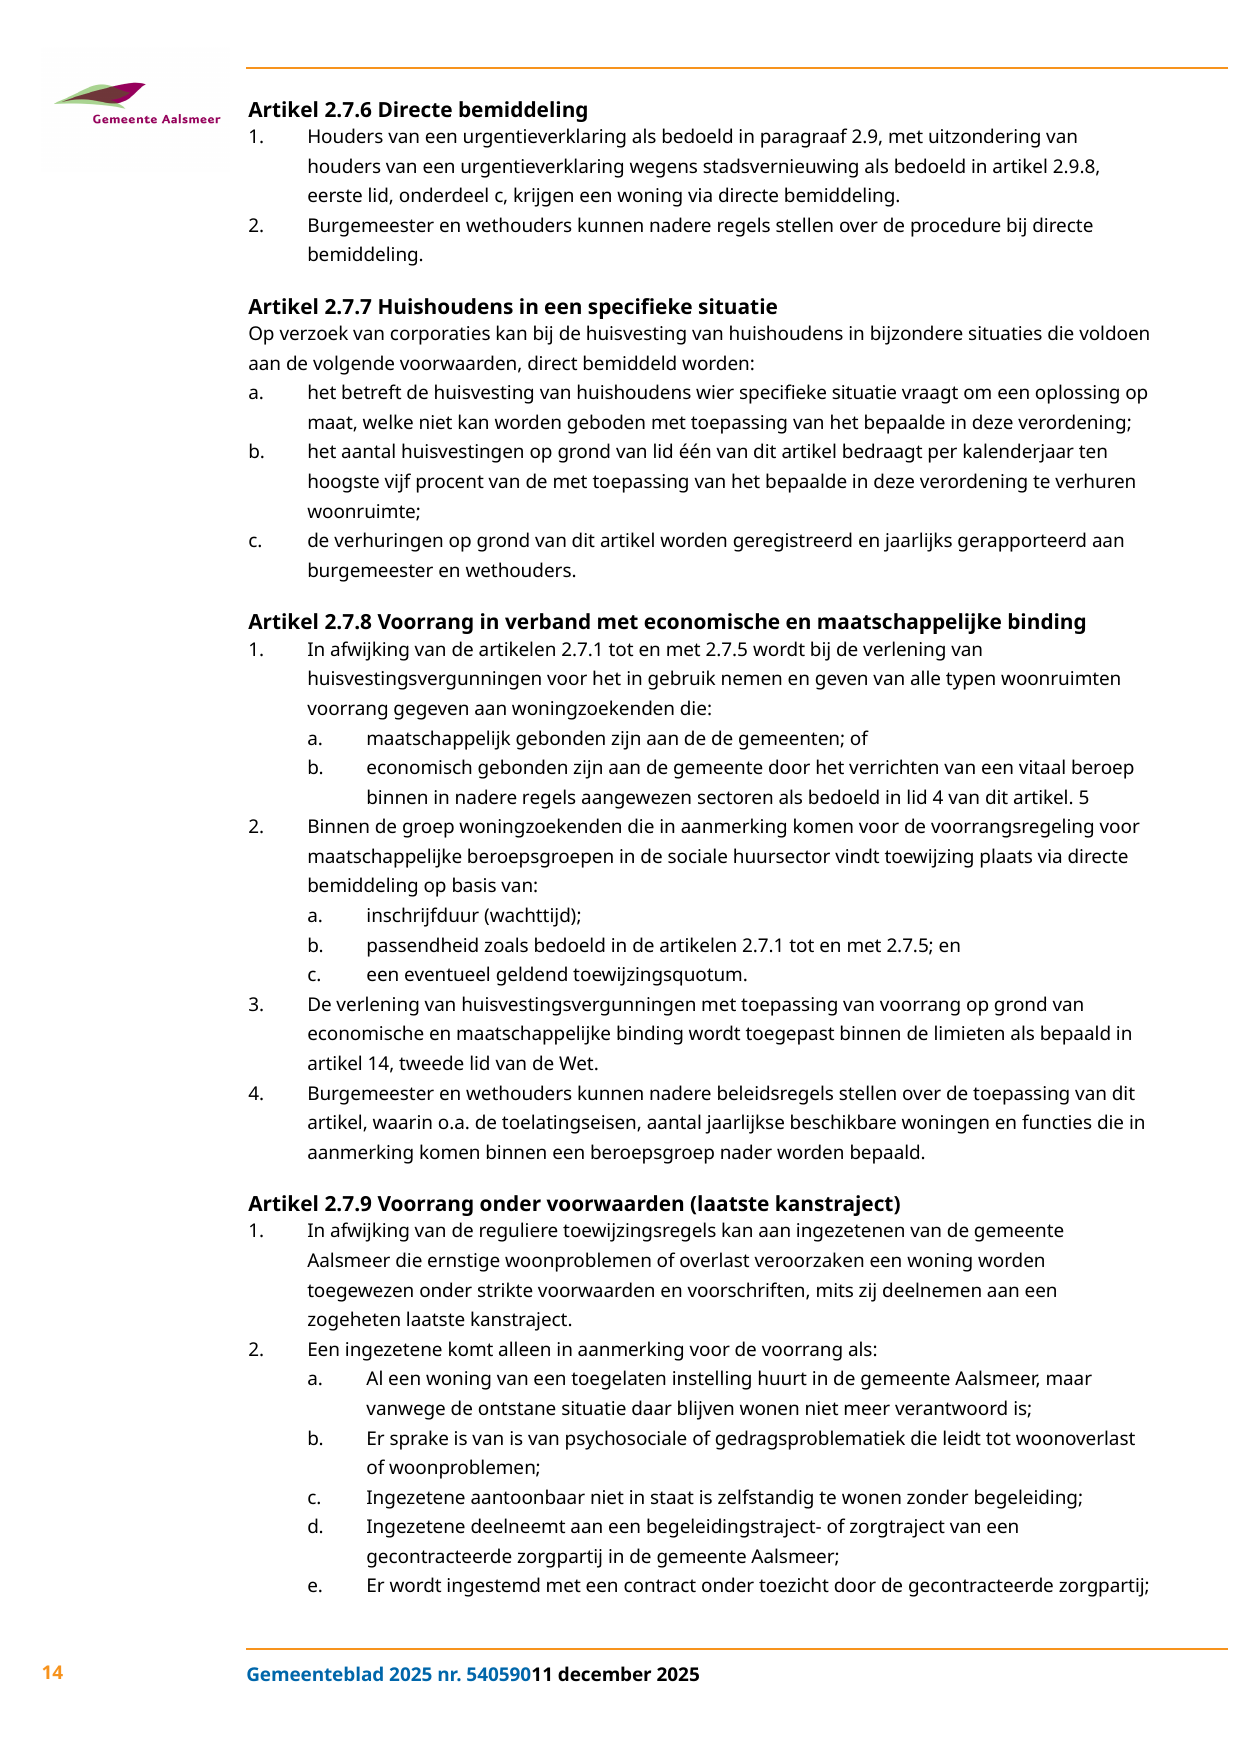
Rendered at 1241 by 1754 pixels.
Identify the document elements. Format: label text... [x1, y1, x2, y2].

list Burgemeester en wethouders kunnen nadere beleidsregels stellen over de toepassing van dit artikel, waarin o.a. de toelatingseisen, aantal jaarlijkse beschikbare woningen en functies die in aanmerking komen binnen een beroepsgroep nader worden bepaald. [248, 1080, 1152, 1164]
list In afwijking van de artikelen 2.7.1 tot en met 2.7.5 wordt bij de verlening van huisvestingsvergunningen voor het in gebruik nemen en geven van alle typen woonruimten voorrang gegeven aan woningzoekenden die: [248, 636, 1152, 721]
list In afwijking van de reguliere toewijzingsregels kan aan ingezetenen van de gemeente Aalsmeer die ernstige woonproblemen of overlast veroorzaken een woning worden toegewezen onder strikte voorwaarden en voorschriften, mits zij deelnemen aan een zogeheten laatste kanstraject. [248, 1218, 1152, 1332]
picture [41, 47, 231, 172]
list Houders van een urgentieverklaring als bedoeld in paragraaf 2.9, met uitzondering van houders van een urgentieverklaring wegens stadsvernieuwing als bedoeld in artikel 2.9.8, eerste lid, onderdeel c, krijgen een woning via directe bemiddeling. [248, 123, 1152, 208]
list Binnen de groep woningzoekenden die in aanmerking komen voor de voorrangsregeling voor maatschappelijke beroepsgroepen in de sociale huursector vindt toewijzing plaats via directe bemiddeling op basis van: [248, 813, 1152, 898]
list Burgemeester en wethouders kunnen nadere regels stellen over de procedure bij directe bemiddeling. [248, 212, 1152, 267]
list het betreft de huisvesting van huishoudens wier specifieke situatie vraagt om een oplossing op maat, welke niet kan worden geboden met toepassing van het bepaalde in deze verordening; [248, 379, 1152, 435]
list Ingezetene aantoonbaar niet in staat is zelfstandig te wonen zonder begeleiding; [307, 1484, 1152, 1510]
list inschrijfduur (wachttijd); [307, 902, 1152, 928]
list het aantal huisvestingen op grond van lid één van dit artikel bedraagt per kalenderjaar ten hoogste vijf procent van de met toepassing van het bepaalde in deze verordening te verhuren woonruimte; [248, 439, 1152, 524]
list passendheid zoals bedoeld in de artikelen 2.7.1 tot en met 2.7.5; en [307, 932, 1152, 957]
text Artikel 2.7.6 Directe bemiddeling [248, 95, 1152, 123]
list de verhuringen op grond van dit artikel worden geregistreerd en jaarlijks gerapporteerd aan burgemeester en wethouders. [248, 527, 1152, 583]
text Op verzoek van corporaties kan bij de huisvesting van huishoudens in bijzondere situaties die voldoen aan de volgende voorwaarden, direct bemiddeld worden: [248, 320, 1152, 376]
list Er sprake is van is van psychosociale of gedragsproblematiek die leidt tot woonoverlast of woonproblemen; [307, 1425, 1152, 1480]
list maatschappelijk gebonden zijn aan de de gemeenten; of [307, 725, 1152, 750]
text Artikel 2.7.9 Voorrang onder voorwaarden (laatste kanstraject) [248, 1189, 1152, 1218]
list Ingezetene deelneemt aan een begeleidingstraject- of zorgtraject van een gecontracteerde zorgpartij in de gemeente Aalsmeer; [307, 1513, 1152, 1569]
list De verlening van huisvestingsvergunningen met toepassing van voorrang op grond van economische en maatschappelijke binding wordt toegepast binnen de limieten als bepaald in artikel 14, tweede lid van de Wet. [248, 991, 1152, 1076]
list een eventueel geldend toewijzingsquotum. [307, 961, 1152, 987]
text Artikel 2.7.8 Voorrang in verband met economische en maatschappelijke binding [248, 607, 1152, 636]
text Artikel 2.7.7 Huishoudens in een specifieke situatie [248, 292, 1152, 320]
list Al een woning van een toegelaten instelling huurt in de gemeente Aalsmeer, maar vanwege de ontstane situatie daar blijven wonen niet meer verantwoord is; [307, 1366, 1152, 1421]
list economisch gebonden zijn aan de gemeente door het verrichten van een vitaal beroep binnen in nadere regels aangewezen sectoren als bedoeld in lid 4 van dit artikel. 5 [307, 754, 1152, 809]
list Er wordt ingestemd met een contract onder toezicht door de gecontracteerde zorgpartij; [307, 1573, 1152, 1598]
list Een ingezetene komt alleen in aanmerking voor de voorrang als: [248, 1336, 1152, 1362]
